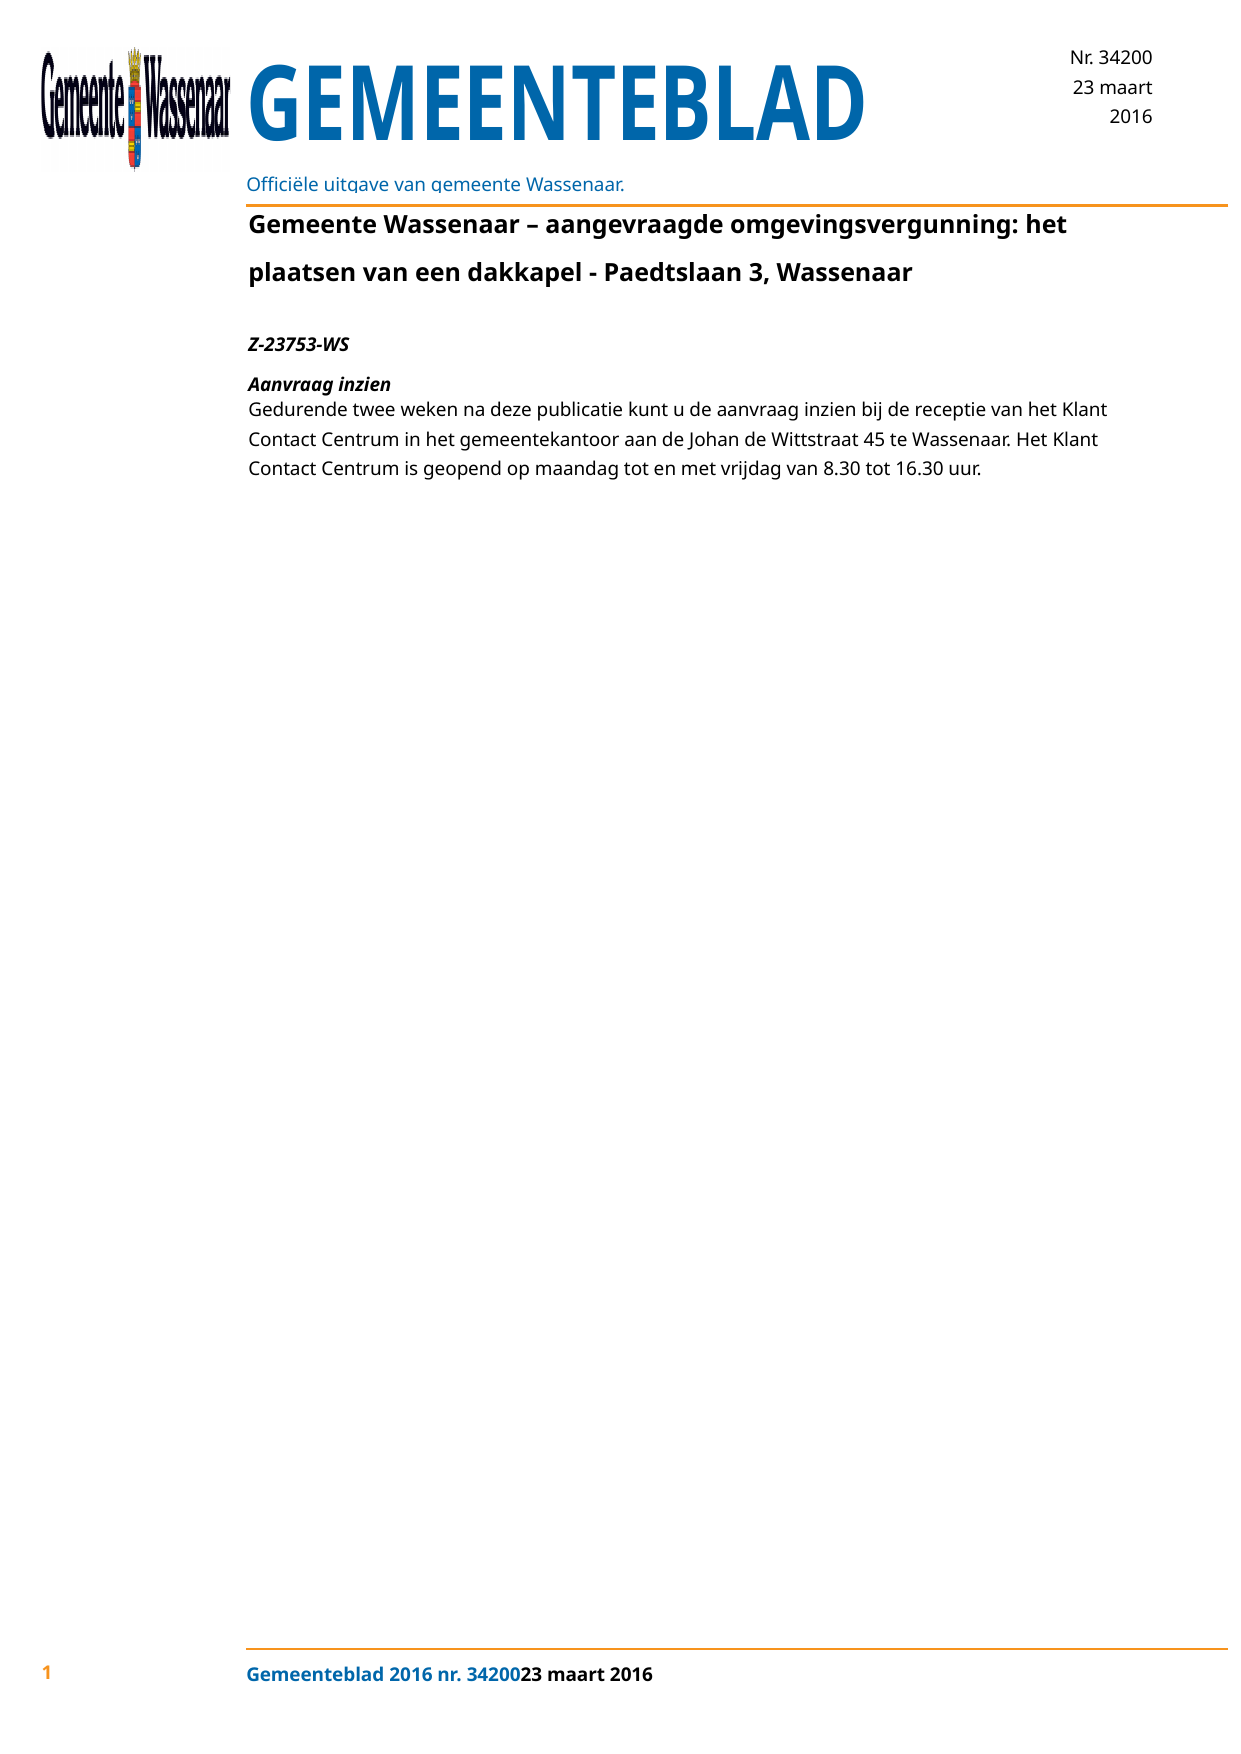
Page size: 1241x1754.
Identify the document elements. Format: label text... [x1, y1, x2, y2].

text Z-23753-WS [248, 331, 1152, 357]
text Gedurende twee weken na deze publicatie kunt u de aanvraag inzien bij de receptie van het Klant Contact Centrum in het gemeentekantoor aan de Johan de Wittstraat 45 te Wassenaar. Het Klant Contact Centrum is geopend op maandag tot en met vrijdag van 8.30 tot 16.30 uur. [248, 396, 1152, 481]
text Gemeente Wassenaar – aangevraagde omgevingsvergunning: het plaatsen van een dakkapel - Paedtslaan 3, Wassenaar [248, 207, 1152, 288]
text Aanvraag inzien [248, 371, 1152, 396]
picture [41, 47, 231, 172]
